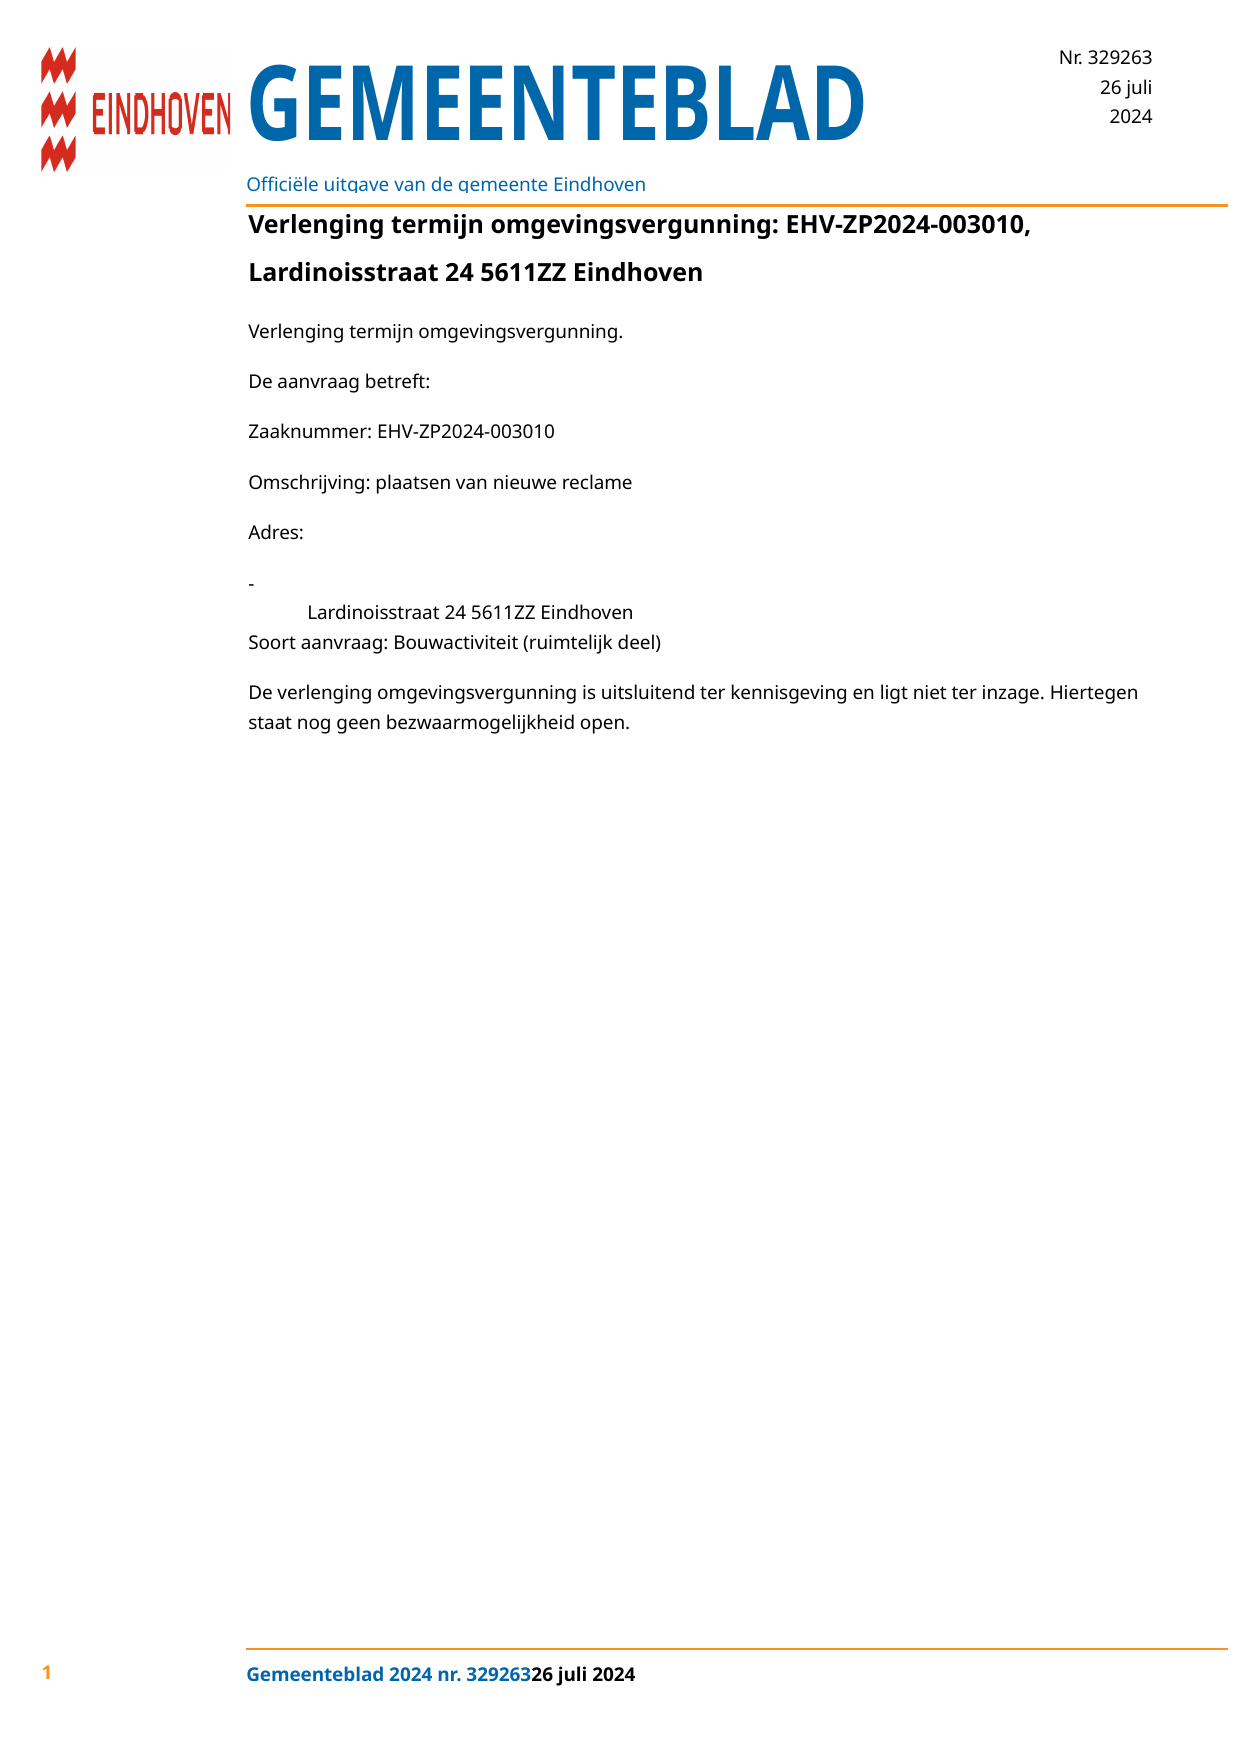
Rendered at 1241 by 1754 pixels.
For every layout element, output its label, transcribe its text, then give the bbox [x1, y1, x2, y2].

picture [41, 47, 231, 172]
text Omschrijving: plaatsen van nieuwe reclame [248, 469, 1152, 495]
text Verlenging termijn omgevingsvergunning: EHV-ZP2024-003010, Lardinoisstraat 24 5611ZZ Eindhoven [248, 207, 1152, 288]
text Soort aanvraag: Bouwactiviteit (ruimtelijk deel) [248, 629, 1152, 655]
list Lardinoisstraat 24 5611ZZ Eindhoven [248, 599, 1152, 625]
text Adres: [248, 519, 1152, 545]
text Zaaknummer: EHV-ZP2024-003010 [248, 419, 1152, 444]
text De verlenging omgevingsvergunning is uitsluitend ter kennisgeving en ligt niet ter inzage. Hiertegen staat nog geen bezwaarmogelijkheid open. [248, 679, 1152, 735]
text De aanvraag betreft: [248, 368, 1152, 394]
text Verlenging termijn omgevingsvergunning. [248, 318, 1152, 344]
